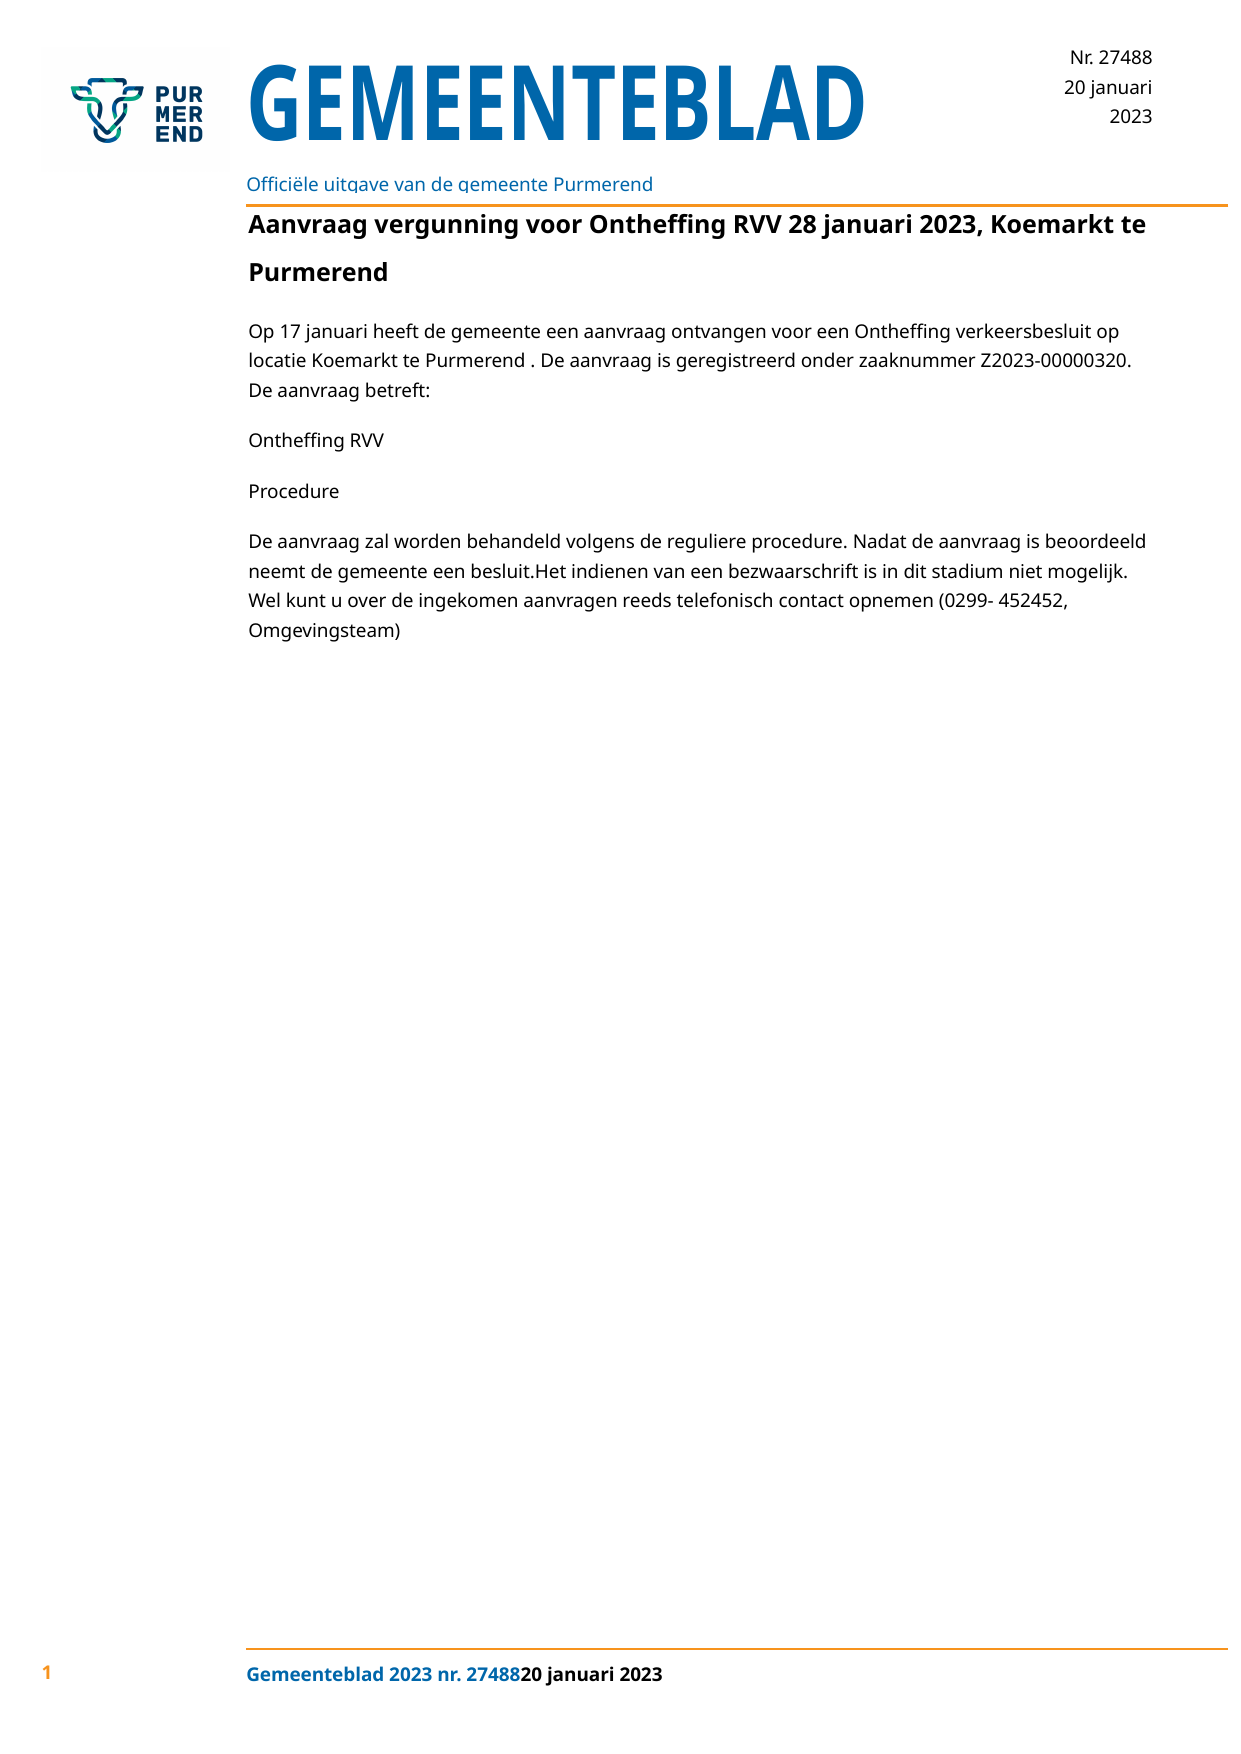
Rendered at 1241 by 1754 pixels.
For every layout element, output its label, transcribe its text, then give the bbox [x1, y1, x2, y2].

text Aanvraag vergunning voor Ontheffing RVV 28 januari 2023, Koemarkt te Purmerend [248, 207, 1152, 288]
text Op 17 januari heeft de gemeente een aanvraag ontvangen voor een Ontheffing verkeersbesluit op locatie Koemarkt te Purmerend . De aanvraag is geregistreerd onder zaaknummer Z2023-00000320. De aanvraag betreft: [248, 318, 1152, 403]
text Ontheffing RVV [248, 427, 1152, 453]
picture [41, 47, 231, 172]
text Procedure [248, 478, 1152, 504]
text De aanvraag zal worden behandeld volgens de reguliere procedure. Nadat de aanvraag is beoordeeld neemt de gemeente een besluit.Het indienen van een bezwaarschrift is in dit stadium niet mogelijk. Wel kunt u over de ingekomen aanvragen reeds telefonisch contact opnemen (0299- 452452, Omgevingsteam) [248, 528, 1152, 643]
